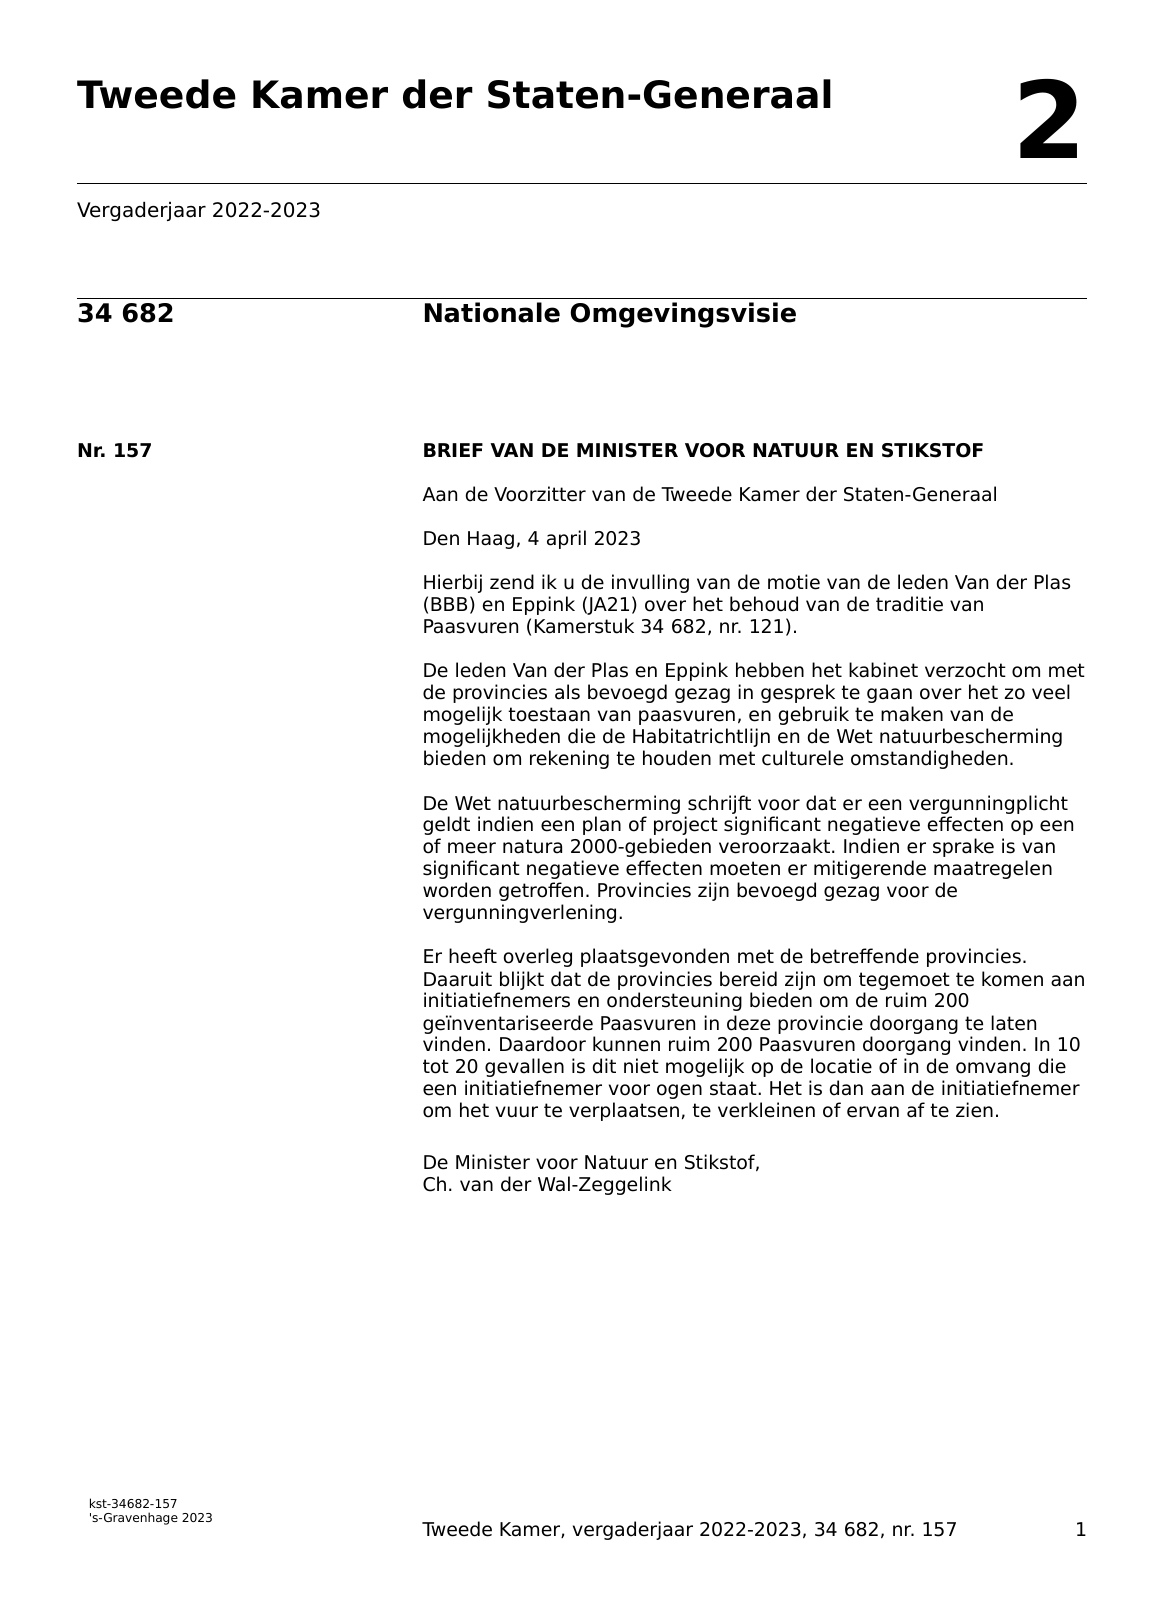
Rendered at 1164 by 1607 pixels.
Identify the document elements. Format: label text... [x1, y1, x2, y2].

text Aan de Voorzitter van de Tweede Kamer der Staten-Generaal [422, 484, 1087, 506]
table_cell Vergaderjaar 2022-2023 [77, 184, 1087, 298]
text De Minister voor Natuur en Stikstof, Ch. van der Wal-Zeggelink [422, 1152, 1087, 1196]
subtitle Nr. 157 BRIEF VAN DE MINISTER VOOR NATUUR EN STIKSTOF [77, 440, 1087, 462]
text Er heeft overleg plaatsgevonden met de betreffende provincies. Daaruit blijkt dat de provincies bereid zijn om tegemoet te komen aan initiatiefnemers en ondersteuning bieden om de ruim 200 geïnventariseerde Paasvuren in deze provincie doorgang te laten vinden. Daardoor kunnen ruim 200 Paasvuren doorgang vinden. In 10 tot 20 gevallen is dit niet mogelijk op de locatie of in de omvang die een initiatiefnemer voor ogen staat. Het is dan aan de initiatiefnemer om het vuur te verplaatsen, te verkleinen of ervan af te zien. [422, 946, 1087, 1122]
text kst-34682-157 [88, 1497, 323, 1511]
table_header 2 [886, 59, 1087, 183]
text Hierbij zend ik u de invulling van de motie van de leden Van der Plas (BBB) en Eppink (JA21) over het behoud van de traditie van Paasvuren (Kamerstuk 34 682, nr. 121). [422, 572, 1087, 638]
text 's-Gravenhage 2023 [88, 1511, 323, 1525]
text De leden Van der Plas en Eppink hebben het kabinet verzocht om met de provincies als bevoegd gezag in gesprek te gaan over het zo veel mogelijk toestaan van paasvuren, en gebruik te maken van de mogelijkheden die de Habitatrichtlijn en de Wet natuurbescherming bieden om rekening te houden met culturele omstandigheden. [422, 660, 1087, 770]
table_header Tweede Kamer der Staten-Generaal [77, 59, 886, 183]
subtitle 34 682 Nationale Omgevingsvisie [77, 299, 1087, 329]
text Den Haag, 4 april 2023 [422, 528, 1087, 550]
text De Wet natuurbescherming schrijft voor dat er een vergunningplicht geldt indien een plan of project significant negatieve effecten op een of meer natura 2000-gebieden veroorzaakt. Indien er sprake is van significant negatieve effecten moeten er mitigerende maatregelen worden getroffen. Provincies zijn bevoegd gezag voor de vergunningverlening. [422, 792, 1087, 924]
